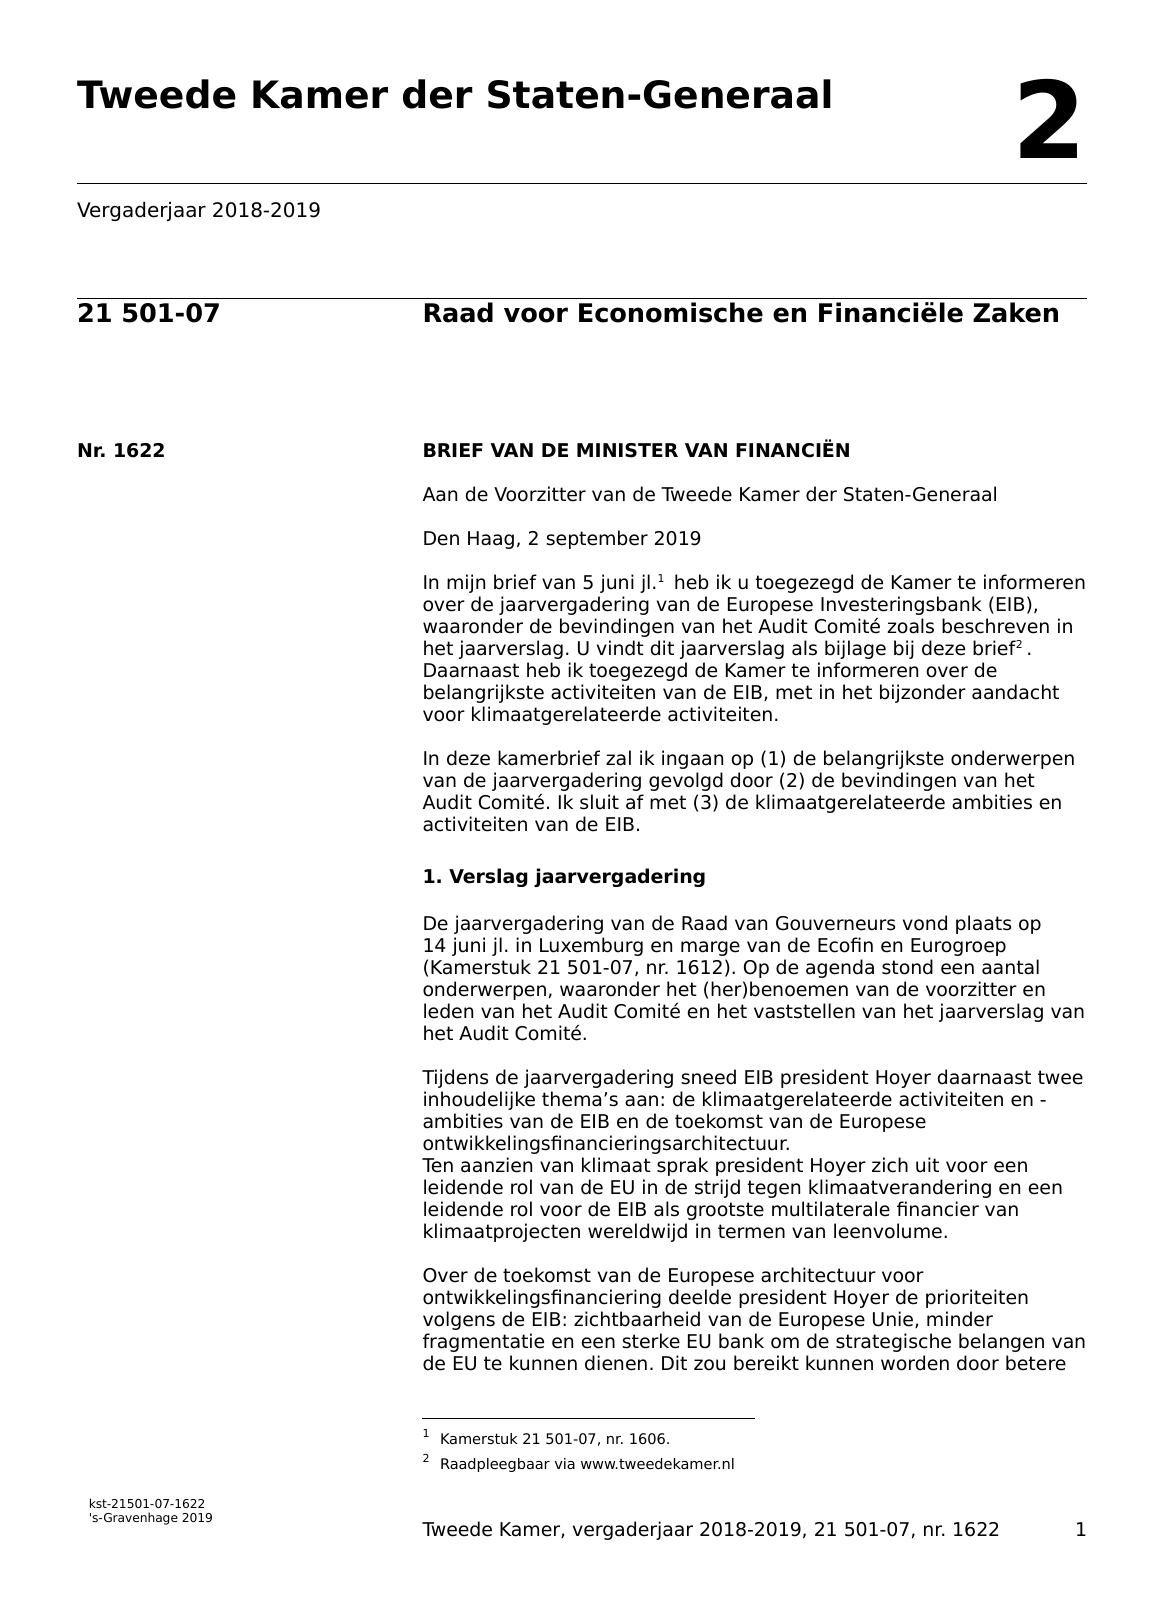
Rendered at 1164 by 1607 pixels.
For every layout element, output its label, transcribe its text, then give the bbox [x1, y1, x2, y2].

text De jaarvergadering van de Raad van Gouverneurs vond plaats op 14 juni jl. in Luxemburg en marge van de Ecofin en Eurogroep (Kamerstuk 21 501-07, nr. 1612). Op de agenda stond een aantal onderwerpen, waaronder het (her)benoemen van de voorzitter en leden van het Audit Comité en het vaststellen van het jaarverslag van het Audit Comité. [422, 913, 1087, 1045]
subtitle 1. Verslag jaarvergadering [422, 866, 1087, 888]
text Ten aanzien van klimaat sprak president Hoyer zich uit voor een leidende rol van de EU in de strijd tegen klimaatverandering en een leidende rol voor de EIB als grootste multilaterale financier van klimaatprojecten wereldwijd in termen van leenvolume. [422, 1155, 1087, 1243]
text 's-Gravenhage 2019 [88, 1511, 323, 1525]
text Aan de Voorzitter van de Tweede Kamer der Staten-Generaal [422, 484, 1087, 506]
text Raadpleegbaar via www.tweedekamer.nl [422, 1452, 1087, 1474]
subtitle 21 501-07 Raad voor Economische en Financiële Zaken [77, 299, 1087, 329]
text kst-21501-07-1622 [88, 1497, 323, 1511]
subtitle Nr. 1622 BRIEF VAN DE MINISTER VAN FINANCIËN [77, 440, 1087, 462]
text Over de toekomst van de Europese architectuur voor ontwikkelingsfinanciering deelde president Hoyer de prioriteiten volgens de EIB: zichtbaarheid van de Europese Unie, minder fragmentatie en een sterke EU bank om de strategische belangen van de EU te kunnen dienen. Dit zou bereikt kunnen worden door betere [422, 1265, 1087, 1375]
text Tijdens de jaarvergadering sneed EIB president Hoyer daarnaast twee inhoudelijke thema’s aan: de klimaatgerelateerde activiteiten en -ambities van de EIB en de toekomst van de Europese ontwikkelingsfinancieringsarchitectuur. [422, 1067, 1087, 1155]
table_cell Vergaderjaar 2018-2019 [77, 184, 1087, 298]
text Den Haag, 2 september 2019 [422, 528, 1087, 550]
text In deze kamerbrief zal ik ingaan op (1) de belangrijkste onderwerpen van de jaarvergadering gevolgd door (2) de bevindingen van het Audit Comité. Ik sluit af met (3) de klimaatgerelateerde ambities en activiteiten van de EIB. [422, 748, 1087, 836]
table_header Tweede Kamer der Staten-Generaal [77, 59, 886, 183]
text In mijn brief van 5 juni jl. heb ik u toegezegd de Kamer te informeren over de jaarvergadering van de Europese Investeringsbank (EIB), waaronder de bevindingen van het Audit Comité zoals beschreven in het jaarverslag. U vindt dit jaarverslag als bijlage bij deze brief. Daarnaast heb ik toegezegd de Kamer te informeren over de belangrijkste activiteiten van de EIB, met in het bijzonder aandacht voor klimaatgerelateerde activiteiten. [422, 572, 1087, 726]
table_header 2 [886, 59, 1087, 183]
text Kamerstuk 21 501-07, nr. 1606. [422, 1427, 1087, 1449]
